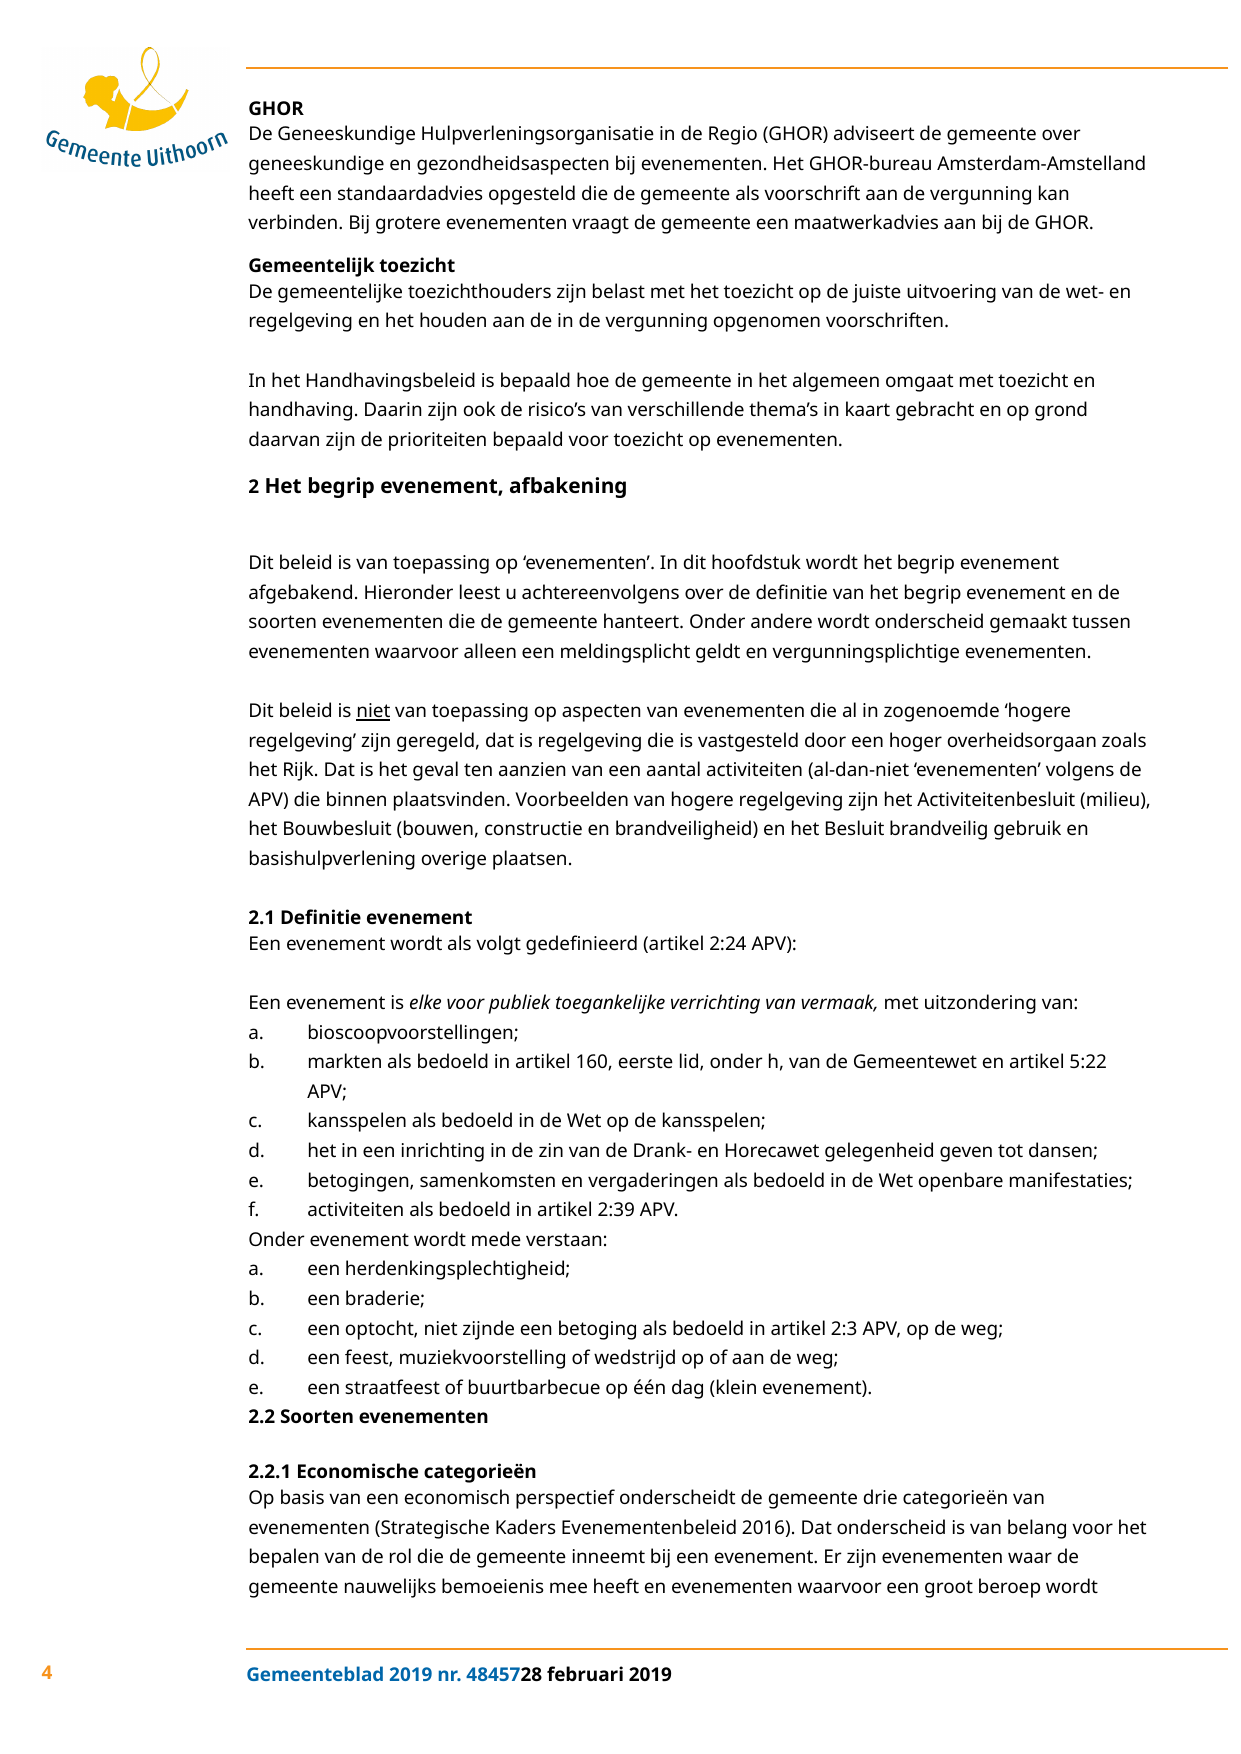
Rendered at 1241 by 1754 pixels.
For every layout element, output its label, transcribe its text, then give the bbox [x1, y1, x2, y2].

list markten als bedoeld in artikel 160, eerste lid, onder h, van de Gemeentewet en artikel 5:22 APV; [248, 1048, 1152, 1104]
list een feest, muziekvoorstelling of wedstrijd op of aan de weg; [248, 1344, 1152, 1370]
text Dit beleid is van toepassing op ‘evenementen’. In dit hoofdstuk wordt het begrip evenement afgebakend. Hieronder leest u achtereenvolgens over de definitie van het begrip evenement en de soorten evenementen die de gemeente hanteert. Onder andere wordt onderscheid gemaakt tussen evenementen waarvoor alleen een meldingsplicht geldt en vergunningsplichtige evenementen. [248, 549, 1152, 664]
text Gemeentelijk toezicht [248, 252, 1152, 278]
text Een evenement wordt als volgt gedefinieerd (artikel 2:24 APV): [248, 930, 1152, 956]
text De gemeentelijke toezichthouders zijn belast met het toezicht op de juiste uitvoering van de wet- en regelgeving en het houden aan de in de vergunning opgenomen voorschriften. [248, 278, 1152, 333]
list een braderie; [248, 1285, 1152, 1311]
picture [41, 47, 231, 172]
list een straatfeest of buurtbarbecue op één dag (klein evenement). [248, 1374, 1152, 1399]
text 2 Het begrip evenement, afbakening [248, 472, 1152, 500]
text De Geneeskundige Hulpverleningsorganisatie in de Regio (GHOR) adviseert de gemeente over geneeskundige en gezondheidsaspecten bij evenementen. Het GHOR-bureau Amsterdam-Amstelland heeft een standaardadvies opgesteld die de gemeente als voorschrift aan de vergunning kan verbinden. Bij grotere evenementen vraagt de gemeente een maatwerkadvies aan bij de GHOR. [248, 121, 1152, 235]
text 2.2 Soorten evenementen [248, 1403, 1152, 1429]
list bioscoopvoorstellingen; [248, 1019, 1152, 1044]
text Onder evenement wordt mede verstaan: [248, 1226, 1152, 1252]
list een herdenkingsplechtigheid; [248, 1256, 1152, 1281]
text GHOR [248, 95, 1152, 121]
text 2.1 Definitie evenement [248, 904, 1152, 930]
text In het Handhavingsbeleid is bepaald hoe de gemeente in het algemeen omgaat met toezicht en handhaving. Daarin zijn ook de risico’s van verschillende thema’s in kaart gebracht en op grond daarvan zijn de prioriteiten bepaald voor toezicht op evenementen. [248, 367, 1152, 452]
list kansspelen als bedoeld in de Wet op de kansspelen; [248, 1108, 1152, 1133]
text Op basis van een economisch perspectief onderscheidt de gemeente drie categorieën van evenementen (Strategische Kaders Evenementenbeleid 2016). Dat onderscheid is van belang voor het bepalen van de rol die de gemeente inneemt bij een evenement. Er zijn evenementen waar de gemeente nauwelijks bemoeienis mee heeft en evenementen waarvoor een groot beroep wordt [248, 1484, 1152, 1599]
list activiteiten als bedoeld in artikel 2:39 APV. [248, 1196, 1152, 1222]
list betogingen, samenkomsten en vergaderingen als bedoeld in de Wet openbare manifestaties; [248, 1167, 1152, 1192]
text Dit beleid is niet van toepassing op aspecten van evenementen die al in zogenoemde ‘hogere regelgeving’ zijn geregeld, dat is regelgeving die is vastgesteld door een hoger overheidsorgaan zoals het Rijk. Dat is het geval ten aanzien van een aantal activiteiten (al-dan-niet ‘evenementen’ volgens de APV) die binnen plaatsvinden. Voorbeelden van hogere regelgeving zijn het Activiteitenbesluit (milieu), het Bouwbesluit (bouwen, constructie en brandveiligheid) en het Besluit brandveilig gebruik en basishulpverlening overige plaatsen. [248, 697, 1152, 871]
list een optocht, niet zijnde een betoging als bedoeld in artikel 2:3 APV, op de weg; [248, 1315, 1152, 1340]
text 2.2.1 Economische categorieën [248, 1459, 1152, 1484]
text Een evenement is elke voor publiek toegankelijke verrichting van vermaak, met uitzondering van: [248, 989, 1152, 1015]
list het in een inrichting in de zin van de Drank- en Horecawet gelegenheid geven tot dansen; [248, 1137, 1152, 1163]
